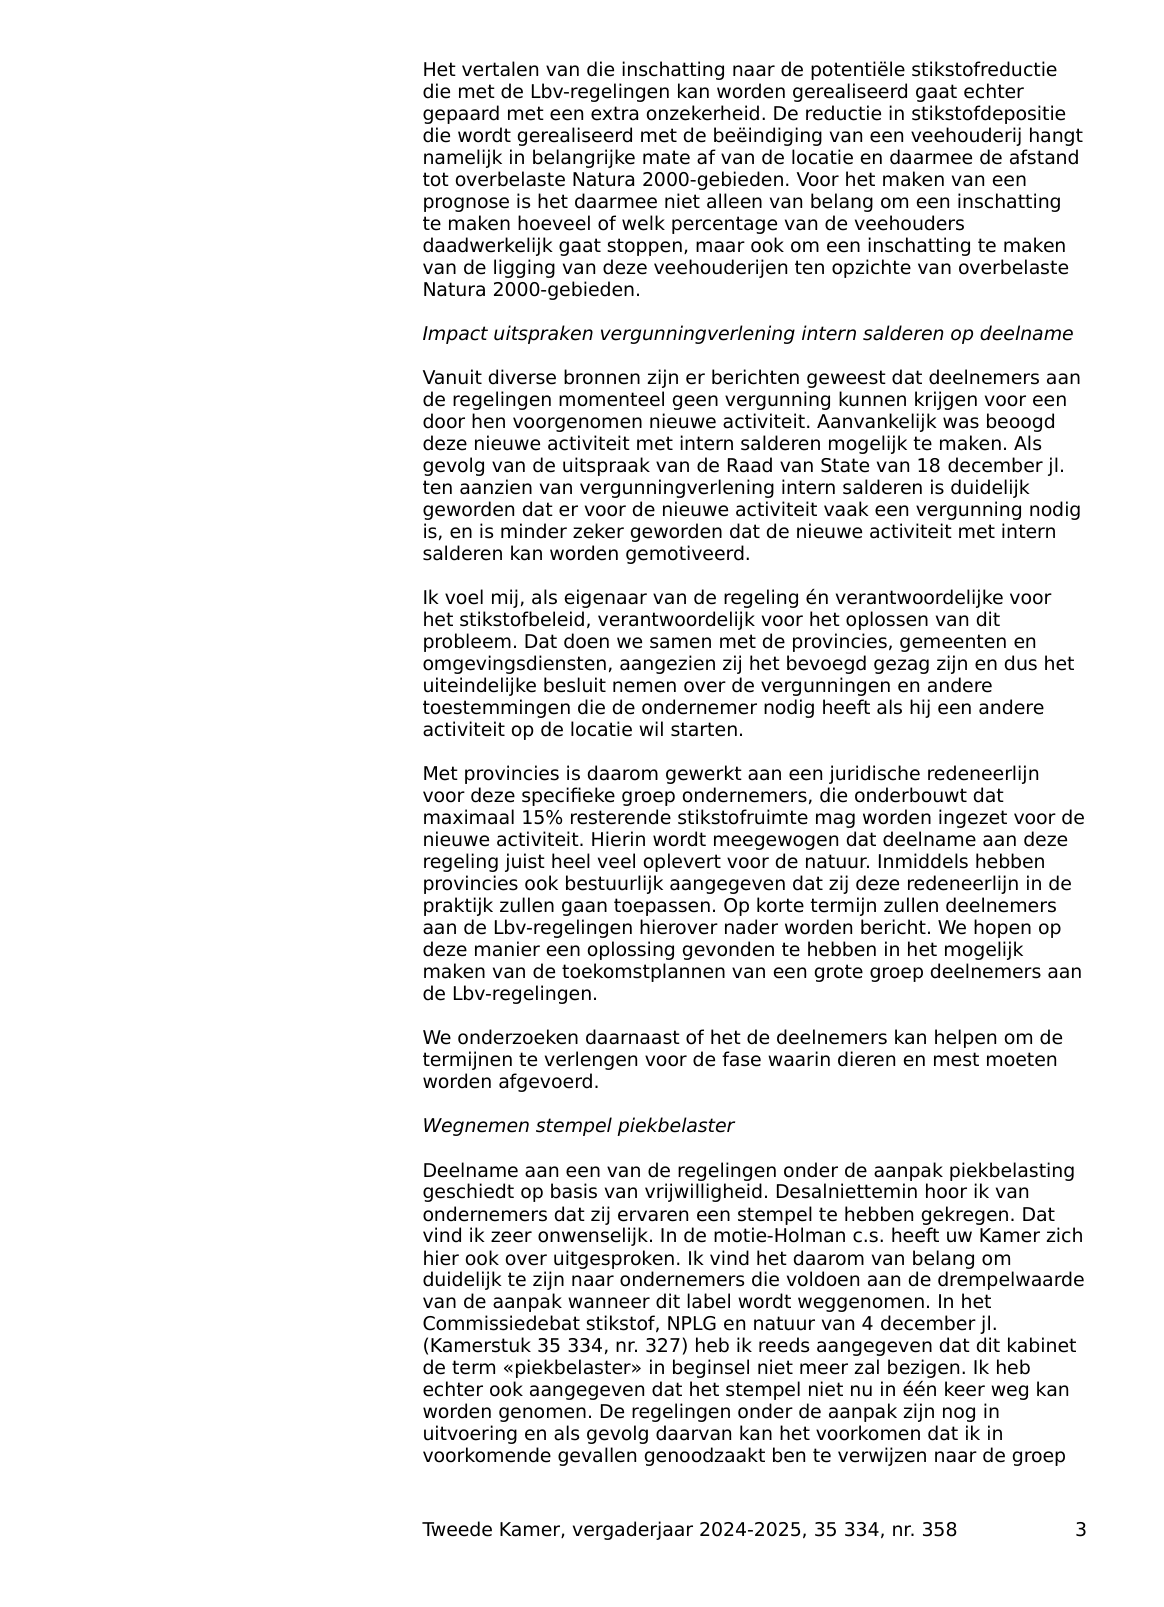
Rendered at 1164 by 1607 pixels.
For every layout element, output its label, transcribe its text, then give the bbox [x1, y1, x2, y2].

text Vanuit diverse bronnen zijn er berichten geweest dat deelnemers aan de regelingen momenteel geen vergunning kunnen krijgen voor een door hen voorgenomen nieuwe activiteit. Aanvankelijk was beoogd deze nieuwe activiteit met intern salderen mogelijk te maken. Als gevolg van de uitspraak van de Raad van State van 18 december jl. ten aanzien van vergunningverlening intern salderen is duidelijk geworden dat er voor de nieuwe activiteit vaak een vergunning nodig is, en is minder zeker geworden dat de nieuwe activiteit met intern salderen kan worden gemotiveerd. [422, 367, 1087, 565]
text Deelname aan een van de regelingen onder de aanpak piekbelasting geschiedt op basis van vrijwilligheid. Desalniettemin hoor ik van ondernemers dat zij ervaren een stempel te hebben gekregen. Dat vind ik zeer onwenselijk. In de motie-Holman c.s. heeft uw Kamer zich hier ook over uitgesproken. Ik vind het daarom van belang om duidelijk te zijn naar ondernemers die voldoen aan de drempelwaarde van de aanpak wanneer dit label wordt weggenomen. In het Commissiedebat stikstof, NPLG en natuur van 4 december jl. (Kamerstuk 35 334, nr. 327) heb ik reeds aangegeven dat dit kabinet de term «piekbelaster» in beginsel niet meer zal bezigen. Ik heb echter ook aangegeven dat het stempel niet nu in één keer weg kan worden genomen. De regelingen onder de aanpak zijn nog in uitvoering en als gevolg daarvan kan het voorkomen dat ik in voorkomende gevallen genoodzaakt ben te verwijzen naar de groep [422, 1159, 1087, 1467]
text Met provincies is daarom gewerkt aan een juridische redeneerlijn voor deze specifieke groep ondernemers, die onderbouwt dat maximaal 15% resterende stikstofruimte mag worden ingezet voor de nieuwe activiteit. Hierin wordt meegewogen dat deelname aan deze regeling juist heel veel oplevert voor de natuur. Inmiddels hebben provincies ook bestuurlijk aangegeven dat zij deze redeneerlijn in de praktijk zullen gaan toepassen. Op korte termijn zullen deelnemers aan de Lbv-regelingen hierover nader worden bericht. We hopen op deze manier een oplossing gevonden te hebben in het mogelijk maken van de toekomstplannen van een grote groep deelnemers aan de Lbv-regelingen. [422, 763, 1087, 1005]
text Het vertalen van die inschatting naar de potentiële stikstofreductie die met de Lbv-regelingen kan worden gerealiseerd gaat echter gepaard met een extra onzekerheid. De reductie in stikstofdepositie die wordt gerealiseerd met de beëindiging van een veehouderij hangt namelijk in belangrijke mate af van de locatie en daarmee de afstand tot overbelaste Natura 2000-gebieden. Voor het maken van een prognose is het daarmee niet alleen van belang om een inschatting te maken hoeveel of welk percentage van de veehouders daadwerkelijk gaat stoppen, maar ook om een inschatting te maken van de ligging van deze veehouderijen ten opzichte van overbelaste Natura 2000-gebieden. [422, 59, 1087, 301]
subtitle Impact uitspraken vergunningverlening intern salderen op deelname [422, 323, 1087, 345]
text Ik voel mij, als eigenaar van de regeling én verantwoordelijke voor het stikstofbeleid, verantwoordelijk voor het oplossen van dit probleem. Dat doen we samen met de provincies, gemeenten en omgevingsdiensten, aangezien zij het bevoegd gezag zijn en dus het uiteindelijke besluit nemen over de vergunningen en andere toestemmingen die de ondernemer nodig heeft als hij een andere activiteit op de locatie wil starten. [422, 587, 1087, 741]
subtitle Wegnemen stempel piekbelaster [422, 1115, 1087, 1137]
text We onderzoeken daarnaast of het de deelnemers kan helpen om de termijnen te verlengen voor de fase waarin dieren en mest moeten worden afgevoerd. [422, 1027, 1087, 1093]
